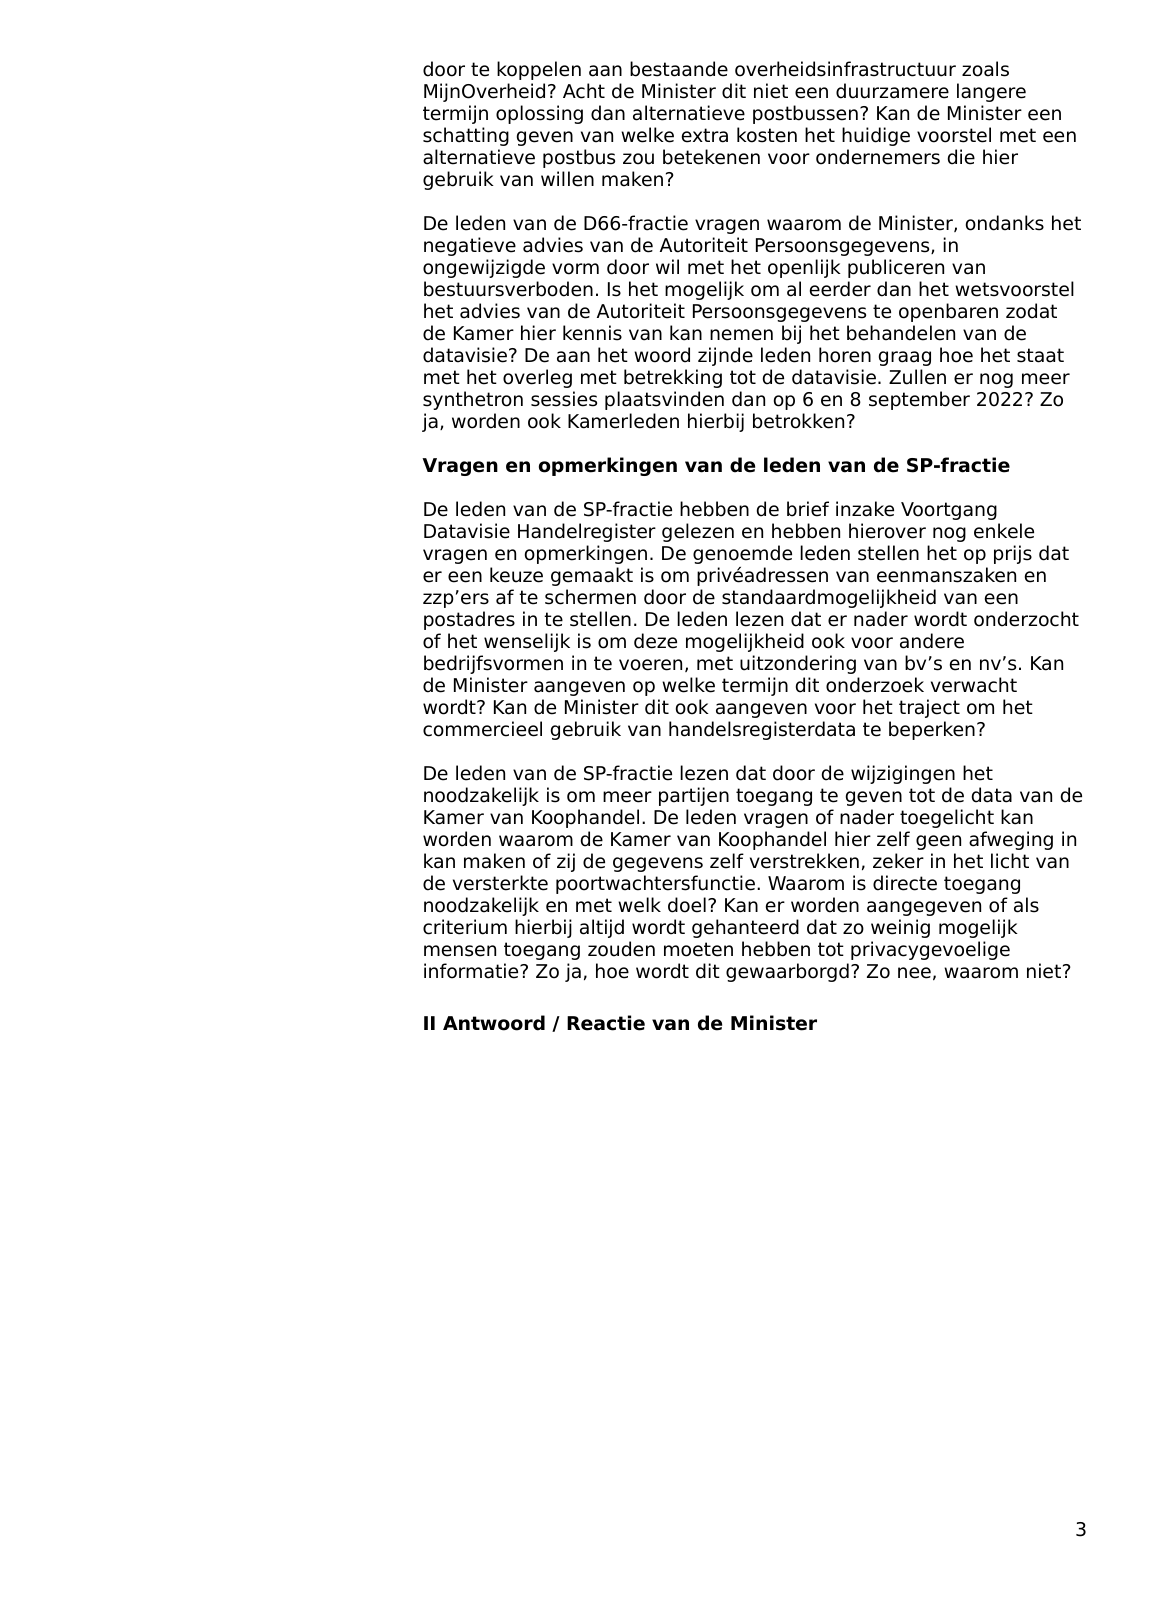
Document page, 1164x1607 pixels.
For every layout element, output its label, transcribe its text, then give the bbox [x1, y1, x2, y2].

text door te koppelen aan bestaande overheidsinfrastructuur zoals MijnOverheid? Acht de Minister dit niet een duurzamere langere termijn oplossing dan alternatieve postbussen? Kan de Minister een schatting geven van welke extra kosten het huidige voorstel met een alternatieve postbus zou betekenen voor ondernemers die hier gebruik van willen maken? [422, 59, 1087, 191]
subtitle II Antwoord / Reactie van de Minister [422, 1013, 1087, 1035]
subtitle Vragen en opmerkingen van de leden van de SP-fractie [422, 455, 1087, 477]
text De leden van de SP-fractie hebben de brief inzake Voortgang Datavisie Handelregister gelezen en hebben hierover nog enkele vragen en opmerkingen. De genoemde leden stellen het op prijs dat er een keuze gemaakt is om privéadressen van eenmanszaken en zzp’ers af te schermen door de standaardmogelijkheid van een postadres in te stellen. De leden lezen dat er nader wordt onderzocht of het wenselijk is om deze mogelijkheid ook voor andere bedrijfsvormen in te voeren, met uitzondering van bv’s en nv’s. Kan de Minister aangeven op welke termijn dit onderzoek verwacht wordt? Kan de Minister dit ook aangeven voor het traject om het commercieel gebruik van handelsregisterdata te beperken? [422, 499, 1087, 741]
text De leden van de D66-fractie vragen waarom de Minister, ondanks het negatieve advies van de Autoriteit Persoonsgegevens, in ongewijzigde vorm door wil met het openlijk publiceren van bestuursverboden. Is het mogelijk om al eerder dan het wetsvoorstel het advies van de Autoriteit Persoonsgegevens te openbaren zodat de Kamer hier kennis van kan nemen bij het behandelen van de datavisie? De aan het woord zijnde leden horen graag hoe het staat met het overleg met betrekking tot de datavisie. Zullen er nog meer synthetron sessies plaatsvinden dan op 6 en 8 september 2022? Zo ja, worden ook Kamerleden hierbij betrokken? [422, 213, 1087, 433]
text De leden van de SP-fractie lezen dat door de wijzigingen het noodzakelijk is om meer partijen toegang te geven tot de data van de Kamer van Koophandel. De leden vragen of nader toegelicht kan worden waarom de Kamer van Koophandel hier zelf geen afweging in kan maken of zij de gegevens zelf verstrekken, zeker in het licht van de versterkte poortwachtersfunctie. Waarom is directe toegang noodzakelijk en met welk doel? Kan er worden aangegeven of als criterium hierbij altijd wordt gehanteerd dat zo weinig mogelijk mensen toegang zouden moeten hebben tot privacygevoelige informatie? Zo ja, hoe wordt dit gewaarborgd? Zo nee, waarom niet? [422, 763, 1087, 983]
